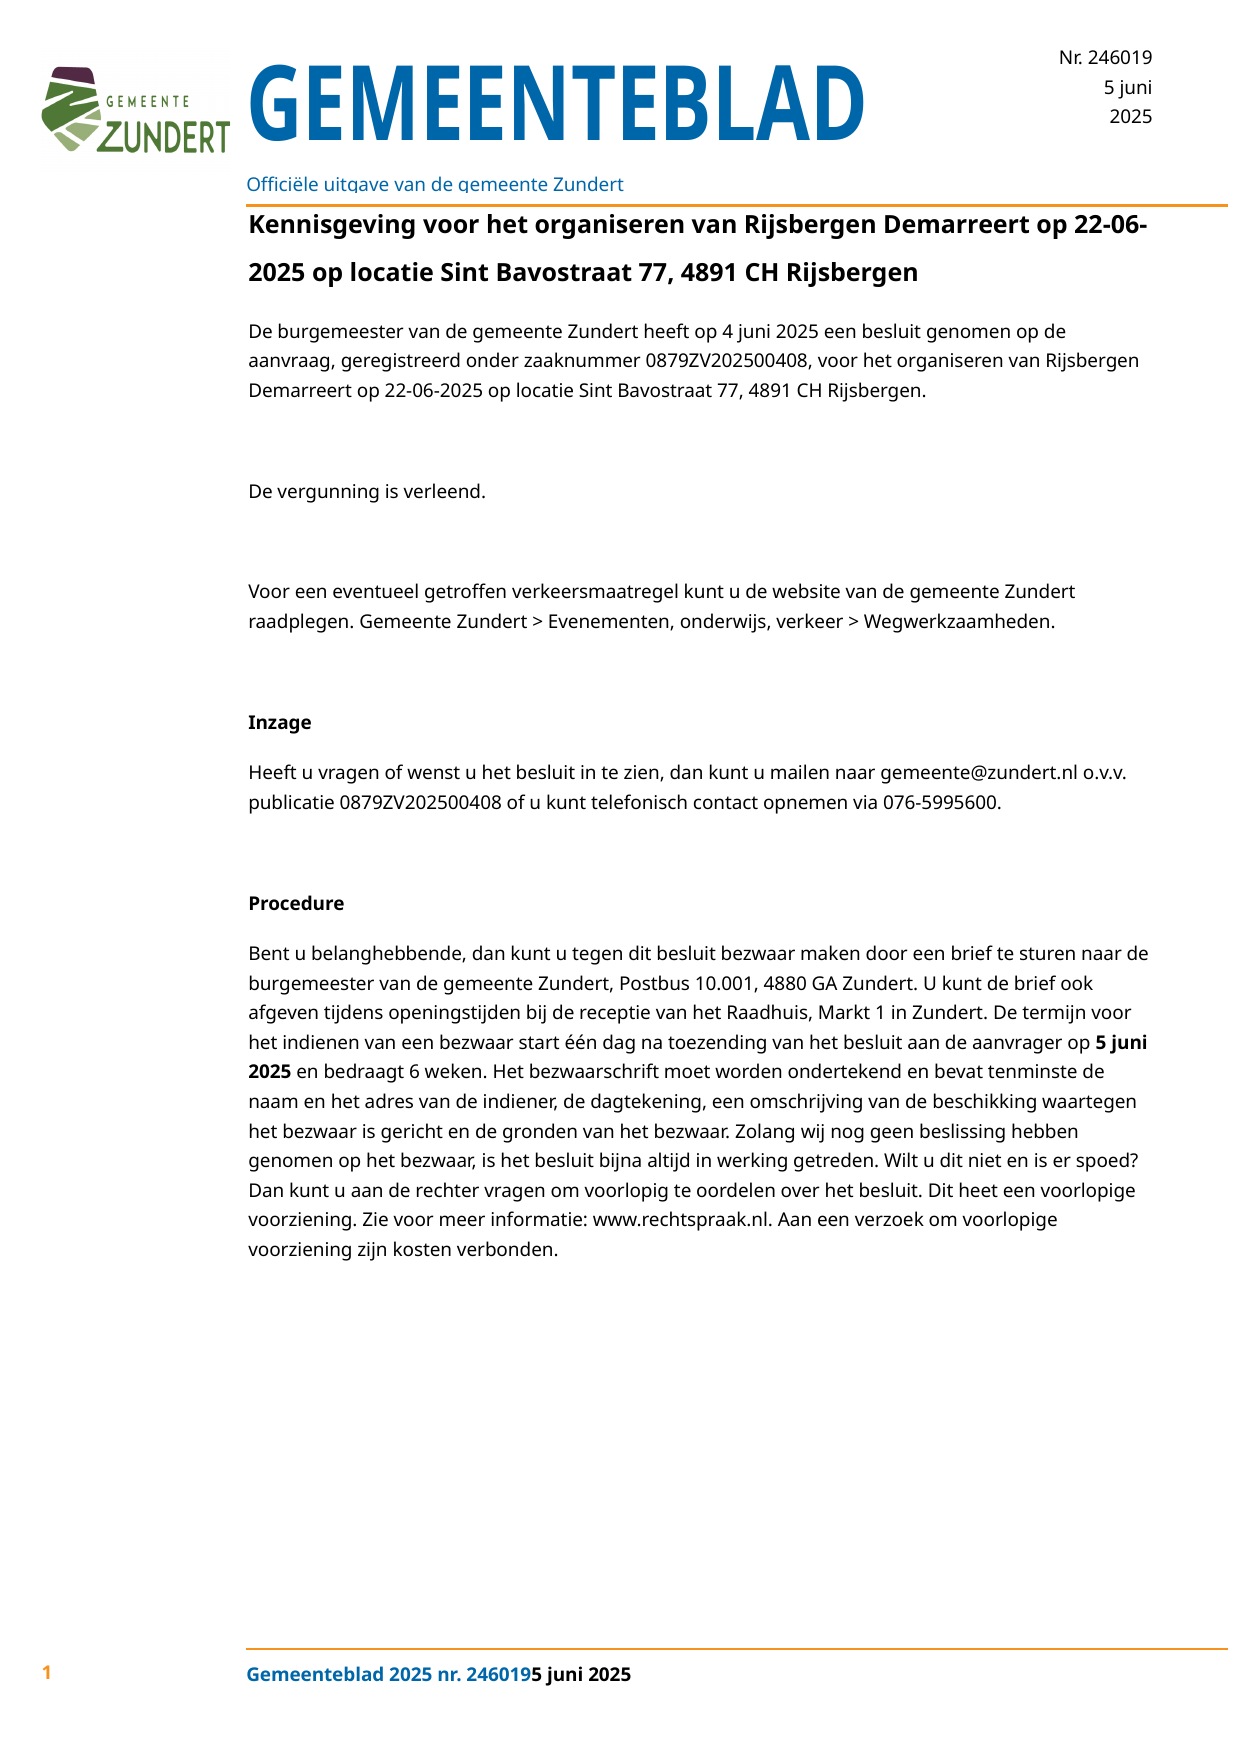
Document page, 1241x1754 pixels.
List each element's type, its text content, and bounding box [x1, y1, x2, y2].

text De burgemeester van de gemeente Zundert heeft op 4 juni 2025 een besluit genomen op de aanvraag, geregistreerd onder zaaknummer 0879ZV202500408, voor het organiseren van Rijsbergen Demarreert op 22-06-2025 op locatie Sint Bavostraat 77, 4891 CH Rijsbergen. [248, 318, 1152, 403]
text Kennisgeving voor het organiseren van Rijsbergen Demarreert op 22-06-2025 op locatie Sint Bavostraat 77, 4891 CH Rijsbergen [248, 207, 1152, 288]
text Voor een eventueel getroffen verkeersmaatregel kunt u de website van de gemeente Zundert raadplegen. Gemeente Zundert > Evenementen, onderwijs, verkeer > Wegwerkzaamheden. [248, 579, 1152, 634]
picture [41, 47, 231, 172]
text De vergunning is verleend. [248, 478, 1152, 504]
text Heeft u vragen of wenst u het besluit in te zien, dan kunt u mailen naar gemeente@zundert.nl o.v.v. publicatie 0879ZV202500408 of u kunt telefonisch contact opnemen via 076-5995600. [248, 759, 1152, 815]
text Bent u belanghebbende, dan kunt u tegen dit besluit bezwaar maken door een brief te sturen naar de burgemeester van de gemeente Zundert, Postbus 10.001, 4880 GA Zundert. U kunt de brief ook afgeven tijdens openingstijden bij de receptie van het Raadhuis, Markt 1 in Zundert. De termijn voor het indienen van een bezwaar start één dag na toezending van het besluit aan de aanvrager op 5 juni 2025 en bedraagt 6 weken. Het bezwaarschrift moet worden ondertekend en bevat tenminste de naam en het adres van de indiener, de dagtekening, een omschrijving van de beschikking waartegen het bezwaar is gericht en de gronden van het bezwaar. Zolang wij nog geen beslissing hebben genomen op het bezwaar, is het besluit bijna altijd in werking getreden. Wilt u dit niet en is er spoed? Dan kunt u aan de rechter vragen om voorlopig te oordelen over het besluit. Dit heet een voorlopige voorziening. Zie voor meer informatie: www.rechtspraak.nl. Aan een verzoek om voorlopige voorziening zijn kosten verbonden. [248, 940, 1152, 1262]
text Procedure [248, 890, 1152, 916]
text Inzage [248, 709, 1152, 735]
